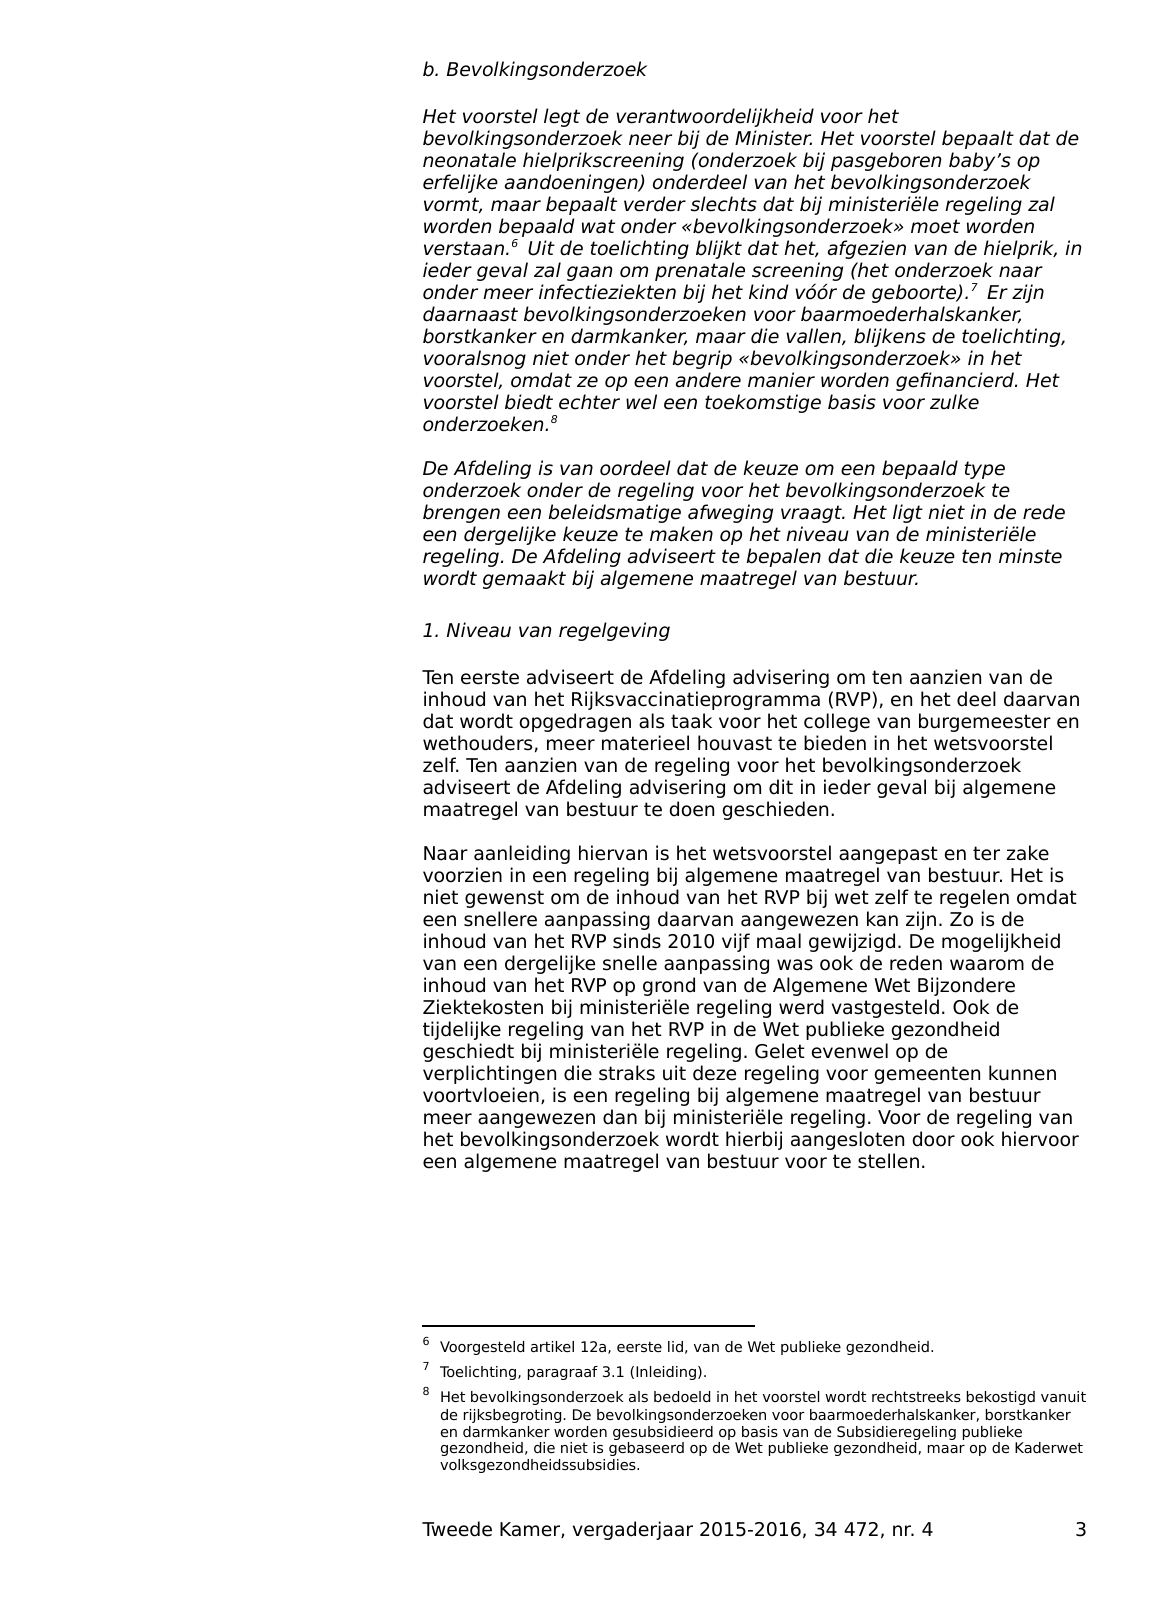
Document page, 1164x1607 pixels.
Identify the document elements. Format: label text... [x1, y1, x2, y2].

subtitle b. Bevolkingsonderzoek [422, 59, 1087, 81]
text Voorgesteld artikel 12a, eerste lid, van de Wet publieke gezondheid. [422, 1335, 1087, 1357]
subtitle 1. Niveau van regelgeving [422, 620, 1087, 642]
text Toelichting, paragraaf 3.1 (Inleiding). [422, 1360, 1087, 1382]
text Het bevolkingsonderzoek als bedoeld in het voorstel wordt rechtstreeks bekostigd vanuit de rijksbegroting. De bevolkingsonderzoeken voor baarmoederhalskanker, borstkanker en darmkanker worden gesubsidieerd op basis van de Subsidieregeling publieke gezondheid, die niet is gebaseerd op de Wet publieke gezondheid, maar op de Kaderwet volksgezondheidssubsidies. [422, 1385, 1087, 1474]
text Het voorstel legt de verantwoordelijkheid voor het bevolkingsonderzoek neer bij de Minister. Het voorstel bepaalt dat de neonatale hielprikscreening (onderzoek bij pasgeboren baby’s op erfelijke aandoeningen) onderdeel van het bevolkingsonderzoek vormt, maar bepaalt verder slechts dat bij ministeriële regeling zal worden bepaald wat onder «bevolkingsonderzoek» moet worden verstaan. Uit de toelichting blijkt dat het, afgezien van de hielprik, in ieder geval zal gaan om prenatale screening (het onderzoek naar onder meer infectieziekten bij het kind vóór de geboorte). Er zijn daarnaast bevolkingsonderzoeken voor baarmoederhalskanker, borstkanker en darmkanker, maar die vallen, blijkens de toelichting, vooralsnog niet onder het begrip «bevolkingsonderzoek» in het voorstel, omdat ze op een andere manier worden gefinancierd. Het voorstel biedt echter wel een toekomstige basis voor zulke onderzoeken. [422, 106, 1087, 436]
text De Afdeling is van oordeel dat de keuze om een bepaald type onderzoek onder de regeling voor het bevolkingsonderzoek te brengen een beleidsmatige afweging vraagt. Het ligt niet in de rede een dergelijke keuze te maken op het niveau van de ministeriële regeling. De Afdeling adviseert te bepalen dat die keuze ten minste wordt gemaakt bij algemene maatregel van bestuur. [422, 458, 1087, 590]
text Ten eerste adviseert de Afdeling advisering om ten aanzien van de inhoud van het Rijksvaccinatieprogramma (RVP), en het deel daarvan dat wordt opgedragen als taak voor het college van burgemeester en wethouders, meer materieel houvast te bieden in het wetsvoorstel zelf. Ten aanzien van de regeling voor het bevolkingsonderzoek adviseert de Afdeling advisering om dit in ieder geval bij algemene maatregel van bestuur te doen geschieden. [422, 667, 1087, 821]
text Naar aanleiding hiervan is het wetsvoorstel aangepast en ter zake voorzien in een regeling bij algemene maatregel van bestuur. Het is niet gewenst om de inhoud van het RVP bij wet zelf te regelen omdat een snellere aanpassing daarvan aangewezen kan zijn. Zo is de inhoud van het RVP sinds 2010 vijf maal gewijzigd. De mogelijkheid van een dergelijke snelle aanpassing was ook de reden waarom de inhoud van het RVP op grond van de Algemene Wet Bijzondere Ziektekosten bij ministeriële regeling werd vastgesteld. Ook de tijdelijke regeling van het RVP in de Wet publieke gezondheid geschiedt bij ministeriële regeling. Gelet evenwel op de verplichtingen die straks uit deze regeling voor gemeenten kunnen voortvloeien, is een regeling bij algemene maatregel van bestuur meer aangewezen dan bij ministeriële regeling. Voor de regeling van het bevolkingsonderzoek wordt hierbij aangesloten door ook hiervoor een algemene maatregel van bestuur voor te stellen. [422, 843, 1087, 1172]
